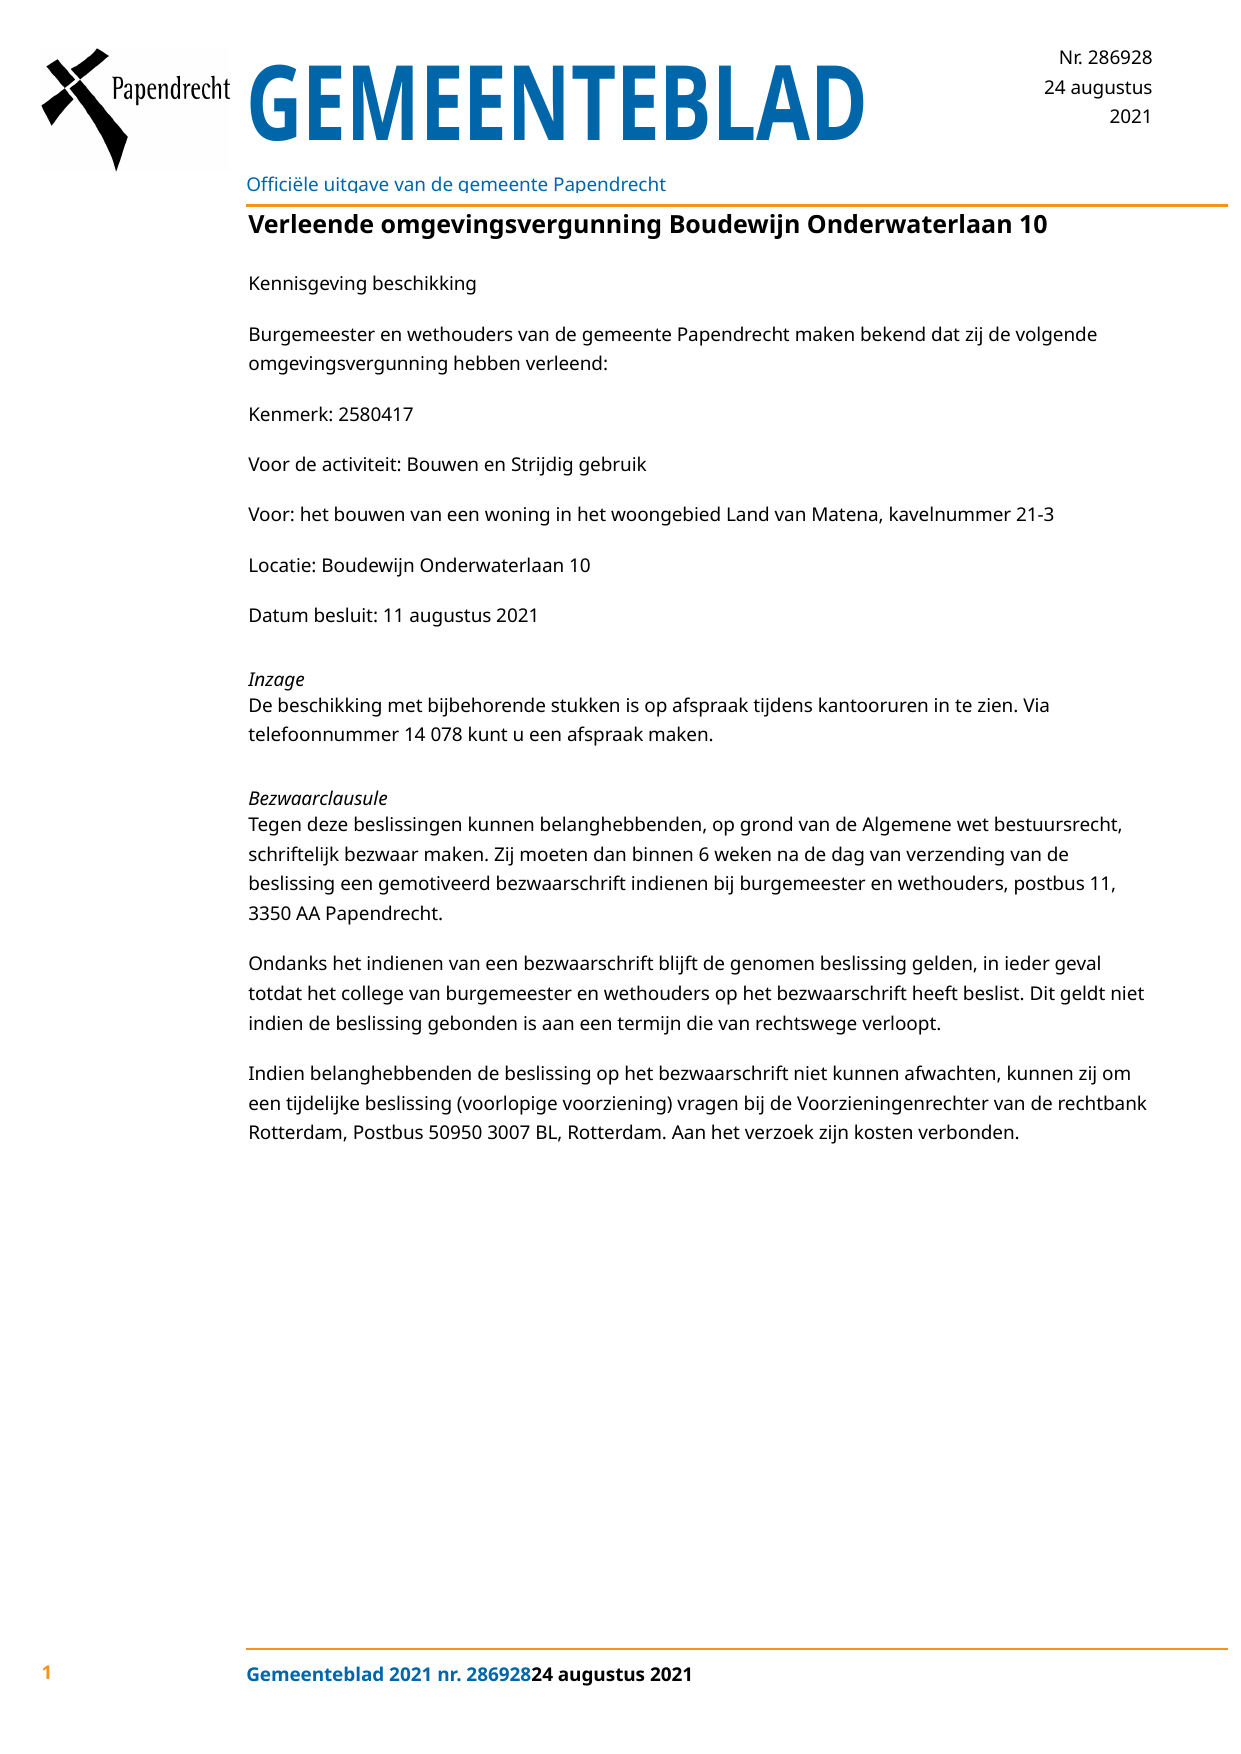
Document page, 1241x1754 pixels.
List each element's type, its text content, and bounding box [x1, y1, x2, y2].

text Locatie: Boudewijn Onderwaterlaan 10 [248, 552, 1152, 578]
text Bezwaarclausule [248, 786, 1152, 811]
text Tegen deze beslissingen kunnen belanghebbenden, op grond van de Algemene wet bestuursrecht, schriftelijk bezwaar maken. Zij moeten dan binnen 6 weken na de dag van verzending van de beslissing een gemotiveerd bezwaarschrift indienen bij burgemeester en wethouders, postbus 11, 3350 AA Papendrecht. [248, 811, 1152, 926]
text Voor: het bouwen van een woning in het woongebied Land van Matena, kavelnummer 21-3 [248, 502, 1152, 527]
text Inzage [248, 666, 1152, 692]
text Datum besluit: 11 augustus 2021 [248, 602, 1152, 628]
text Ondanks het indienen van een bezwaarschrift blijft de genomen beslissing gelden, in ieder geval totdat het college van burgemeester en wethouders op het bezwaarschrift heeft beslist. Dit geldt niet indien de beslissing gebonden is aan een termijn die van rechtswege verloopt. [248, 951, 1152, 1035]
text Voor de activiteit: Bouwen en Strijdig gebruik [248, 451, 1152, 477]
text Verleende omgevingsvergunning Boudewijn Onderwaterlaan 10 [248, 207, 1152, 241]
picture [41, 47, 231, 172]
text De beschikking met bijbehorende stukken is op afspraak tijdens kantooruren in te zien. Via telefoonnummer 14 078 kunt u een afspraak maken. [248, 692, 1152, 747]
text Kennisgeving beschikking [248, 270, 1152, 296]
text Burgemeester en wethouders van de gemeente Papendrecht maken bekend dat zij de volgende omgevingsvergunning hebben verleend: [248, 321, 1152, 376]
text Kenmerk: 2580417 [248, 401, 1152, 426]
text Indien belanghebbenden de beslissing op het bezwaarschrift niet kunnen afwachten, kunnen zij om een tijdelijke beslissing (voorlopige voorziening) vragen bij de Voorzieningenrechter van de rechtbank Rotterdam, Postbus 50950 3007 BL, Rotterdam. Aan het verzoek zijn kosten verbonden. [248, 1060, 1152, 1145]
